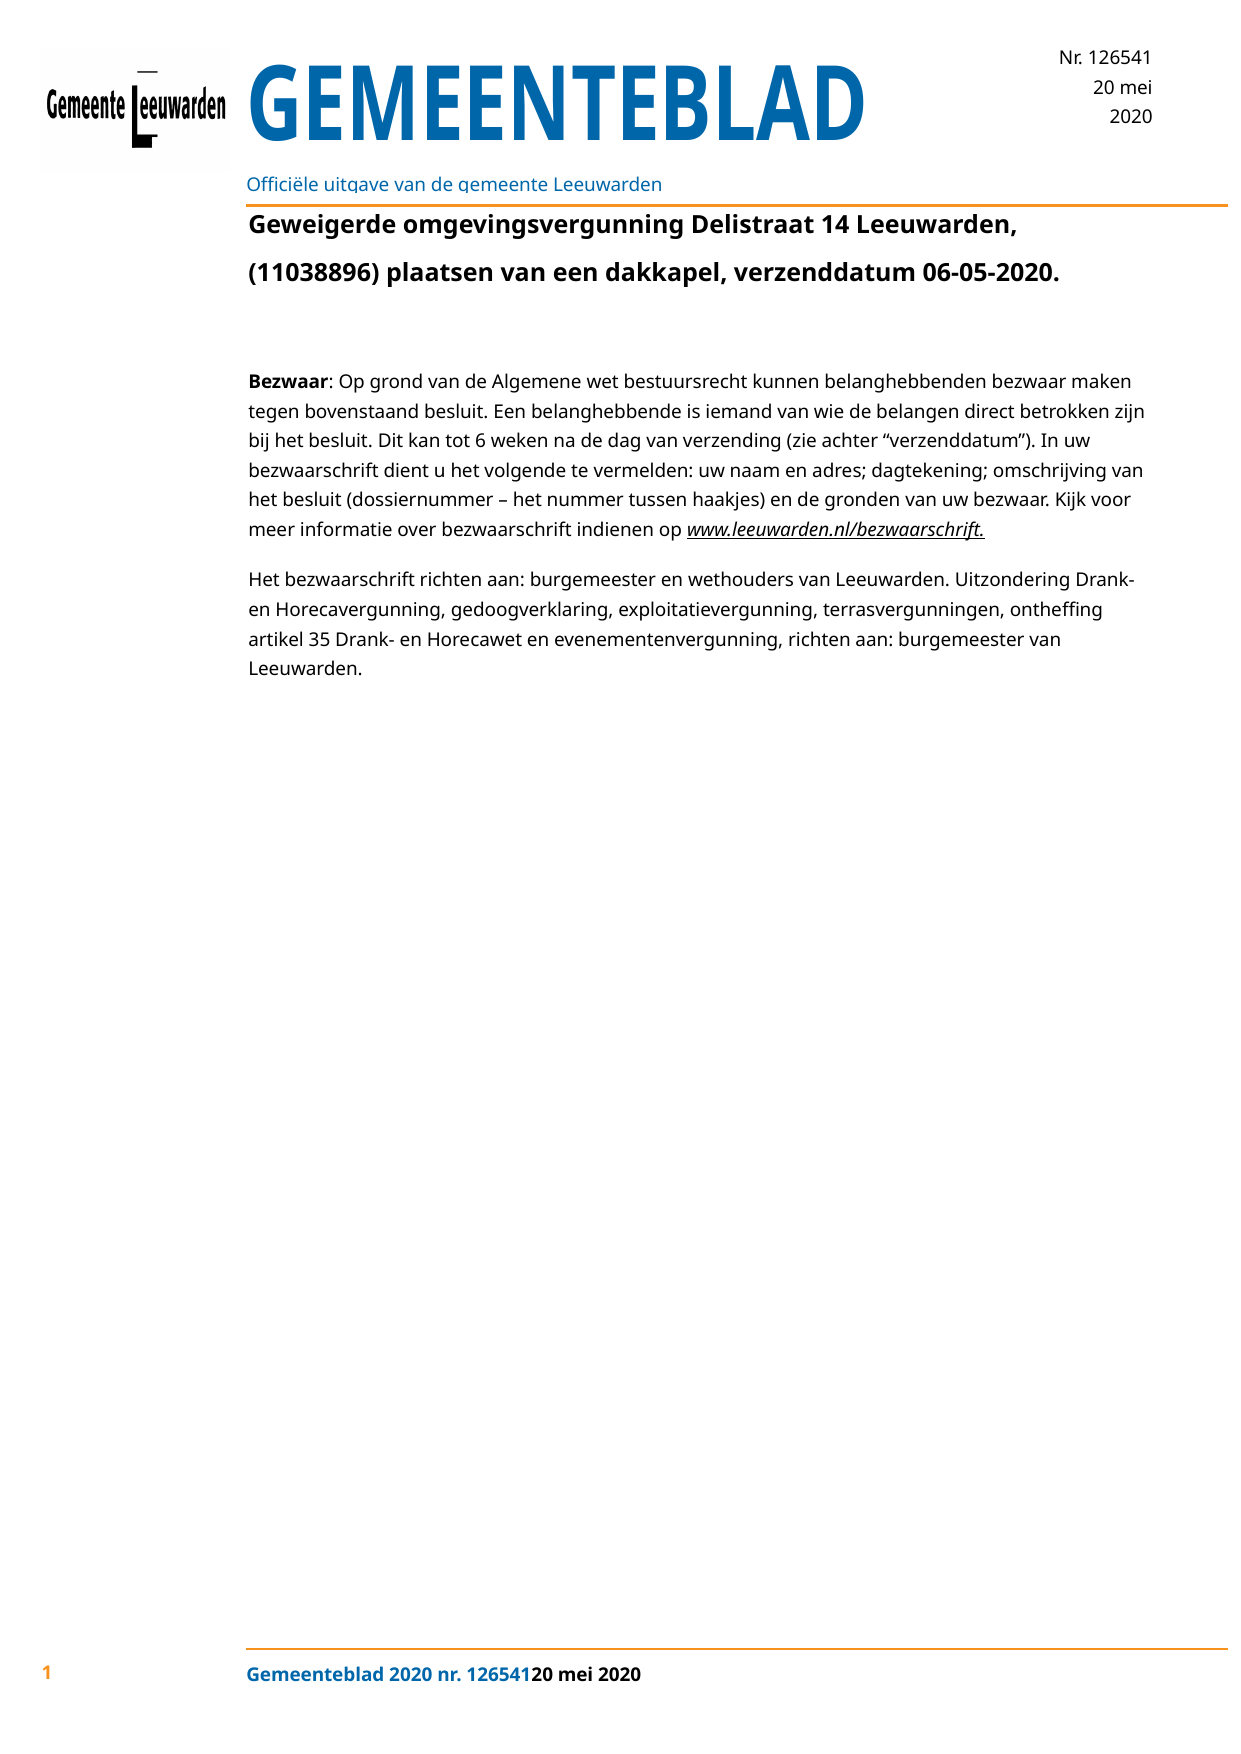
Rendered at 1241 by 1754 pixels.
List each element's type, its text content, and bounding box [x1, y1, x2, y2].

text Geweigerde omgevingsvergunning Delistraat 14 Leeuwarden, (11038896) plaatsen van een dakkapel, verzenddatum 06-05-2020. [248, 207, 1152, 288]
text Bezwaar: Op grond van de Algemene wet bestuursrecht kunnen belanghebbenden bezwaar maken tegen bovenstaand besluit. Een belanghebbende is iemand van wie de belangen direct betrokken zijn bij het besluit. Dit kan tot 6 weken na de dag van verzending (zie achter “verzenddatum”). In uw bezwaarschrift dient u het volgende te vermelden: uw naam en adres; dagtekening; omschrijving van het besluit (dossiernummer – het nummer tussen haakjes) en de gronden van uw bezwaar. Kijk voor meer informatie over bezwaarschrift indienen op www.leeuwarden.nl/bezwaarschrift. [248, 368, 1152, 542]
picture [41, 47, 231, 172]
text Het bezwaarschrift richten aan: burgemeester en wethouders van Leeuwarden. Uitzondering Drank- en Horecavergunning, gedoogverklaring, exploitatievergunning, terrasvergunningen, ontheffing artikel 35 Drank- en Horecawet en evenementenvergunning, richten aan: burgemeester van Leeuwarden. [248, 567, 1152, 681]
